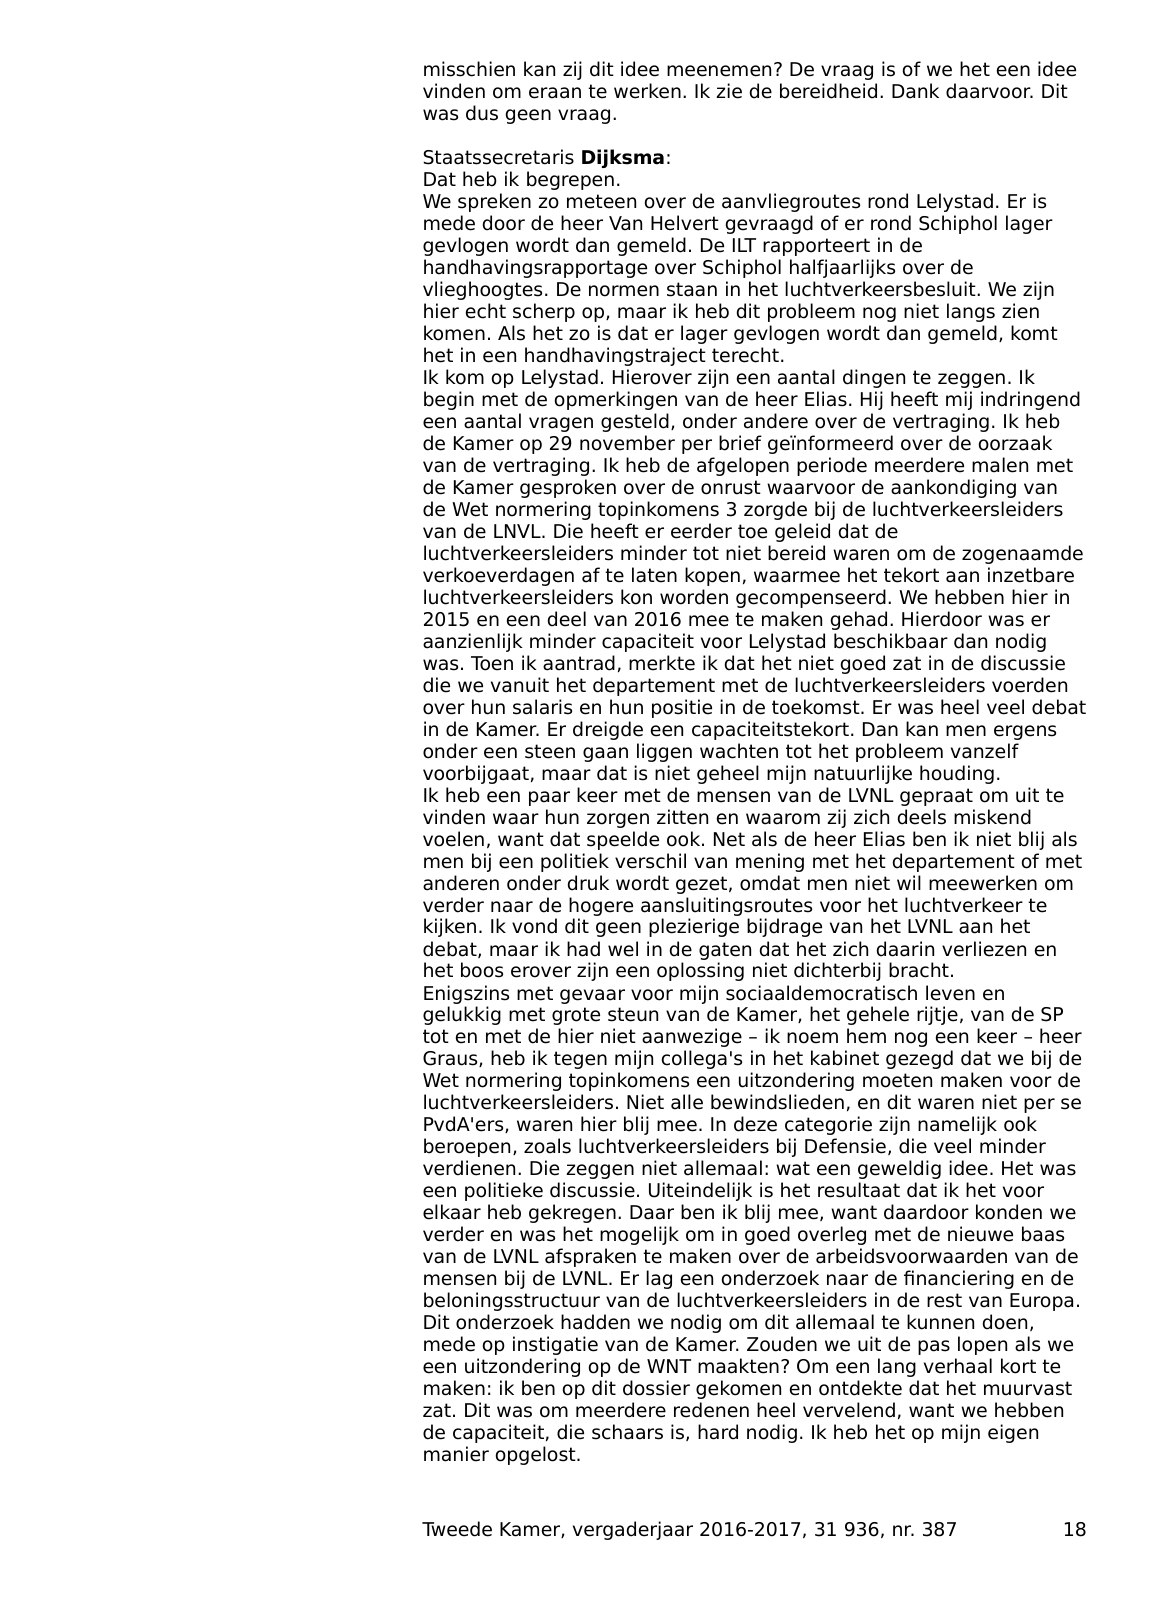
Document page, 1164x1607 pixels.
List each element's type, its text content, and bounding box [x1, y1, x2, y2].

text misschien kan zij dit idee meenemen? De vraag is of we het een idee vinden om eraan te werken. Ik zie de bereidheid. Dank daarvoor. Dit was dus geen vraag. [422, 59, 1087, 125]
text Ik heb een paar keer met de mensen van de LVNL gepraat om uit te vinden waar hun zorgen zitten en waarom zij zich deels miskend voelen, want dat speelde ook. Net als de heer Elias ben ik niet blij als men bij een politiek verschil van mening met het departement of met anderen onder druk wordt gezet, omdat men niet wil meewerken om verder naar de hogere aansluitingsroutes voor het luchtverkeer te kijken. Ik vond dit geen plezierige bijdrage van het LVNL aan het debat, maar ik had wel in de gaten dat het zich daarin verliezen en het boos erover zijn een oplossing niet dichterbij bracht. [422, 784, 1087, 982]
text Ik kom op Lelystad. Hierover zijn een aantal dingen te zeggen. Ik begin met de opmerkingen van de heer Elias. Hij heeft mij indringend een aantal vragen gesteld, onder andere over de vertraging. Ik heb de Kamer op 29 november per brief geïnformeerd over de oorzaak van de vertraging. Ik heb de afgelopen periode meerdere malen met de Kamer gesproken over de onrust waarvoor de aankondiging van de Wet normering topinkomens 3 zorgde bij de luchtverkeersleiders van de LNVL. Die heeft er eerder toe geleid dat de luchtverkeersleiders minder tot niet bereid waren om de zogenaamde verkoeverdagen af te laten kopen, waarmee het tekort aan inzetbare luchtverkeersleiders kon worden gecompenseerd. We hebben hier in 2015 en een deel van 2016 mee te maken gehad. Hierdoor was er aanzienlijk minder capaciteit voor Lelystad beschikbaar dan nodig was. Toen ik aantrad, merkte ik dat het niet goed zat in de discussie die we vanuit het departement met de luchtverkeersleiders voerden over hun salaris en hun positie in de toekomst. Er was heel veel debat in de Kamer. Er dreigde een capaciteitstekort. Dan kan men ergens onder een steen gaan liggen wachten tot het probleem vanzelf voorbijgaat, maar dat is niet geheel mijn natuurlijke houding. [422, 367, 1087, 784]
text Dat heb ik begrepen. [422, 169, 1087, 191]
text Enigszins met gevaar voor mijn sociaaldemocratisch leven en gelukkig met grote steun van de Kamer, het gehele rijtje, van de SP tot en met de hier niet aanwezige – ik noem hem nog een keer – heer Graus, heb ik tegen mijn collega's in het kabinet gezegd dat we bij de Wet normering topinkomens een uitzondering moeten maken voor de luchtverkeersleiders. Niet alle bewindslieden, en dit waren niet per se PvdA'ers, waren hier blij mee. In deze categorie zijn namelijk ook beroepen, zoals luchtverkeersleiders bij Defensie, die veel minder verdienen. Die zeggen niet allemaal: wat een geweldig idee. Het was een politieke discussie. Uiteindelijk is het resultaat dat ik het voor elkaar heb gekregen. Daar ben ik blij mee, want daardoor konden we verder en was het mogelijk om in goed overleg met de nieuwe baas van de LVNL afspraken te maken over de arbeidsvoorwaarden van de mensen bij de LVNL. Er lag een onderzoek naar de financiering en de beloningsstructuur van de luchtverkeersleiders in de rest van Europa. Dit onderzoek hadden we nodig om dit allemaal te kunnen doen, mede op instigatie van de Kamer. Zouden we uit de pas lopen als we een uitzondering op de WNT maakten? Om een lang verhaal kort te maken: ik ben op dit dossier gekomen en ontdekte dat het muurvast zat. Dit was om meerdere redenen heel vervelend, want we hebben de capaciteit, die schaars is, hard nodig. Ik heb het op mijn eigen manier opgelost. [422, 982, 1087, 1466]
text Staatssecretaris Dijksma: [422, 147, 1087, 169]
text We spreken zo meteen over de aanvliegroutes rond Lelystad. Er is mede door de heer Van Helvert gevraagd of er rond Schiphol lager gevlogen wordt dan gemeld. De ILT rapporteert in de handhavingsrapportage over Schiphol halfjaarlijks over de vlieghoogtes. De normen staan in het luchtverkeersbesluit. We zijn hier echt scherp op, maar ik heb dit probleem nog niet langs zien komen. Als het zo is dat er lager gevlogen wordt dan gemeld, komt het in een handhavingstraject terecht. [422, 191, 1087, 367]
